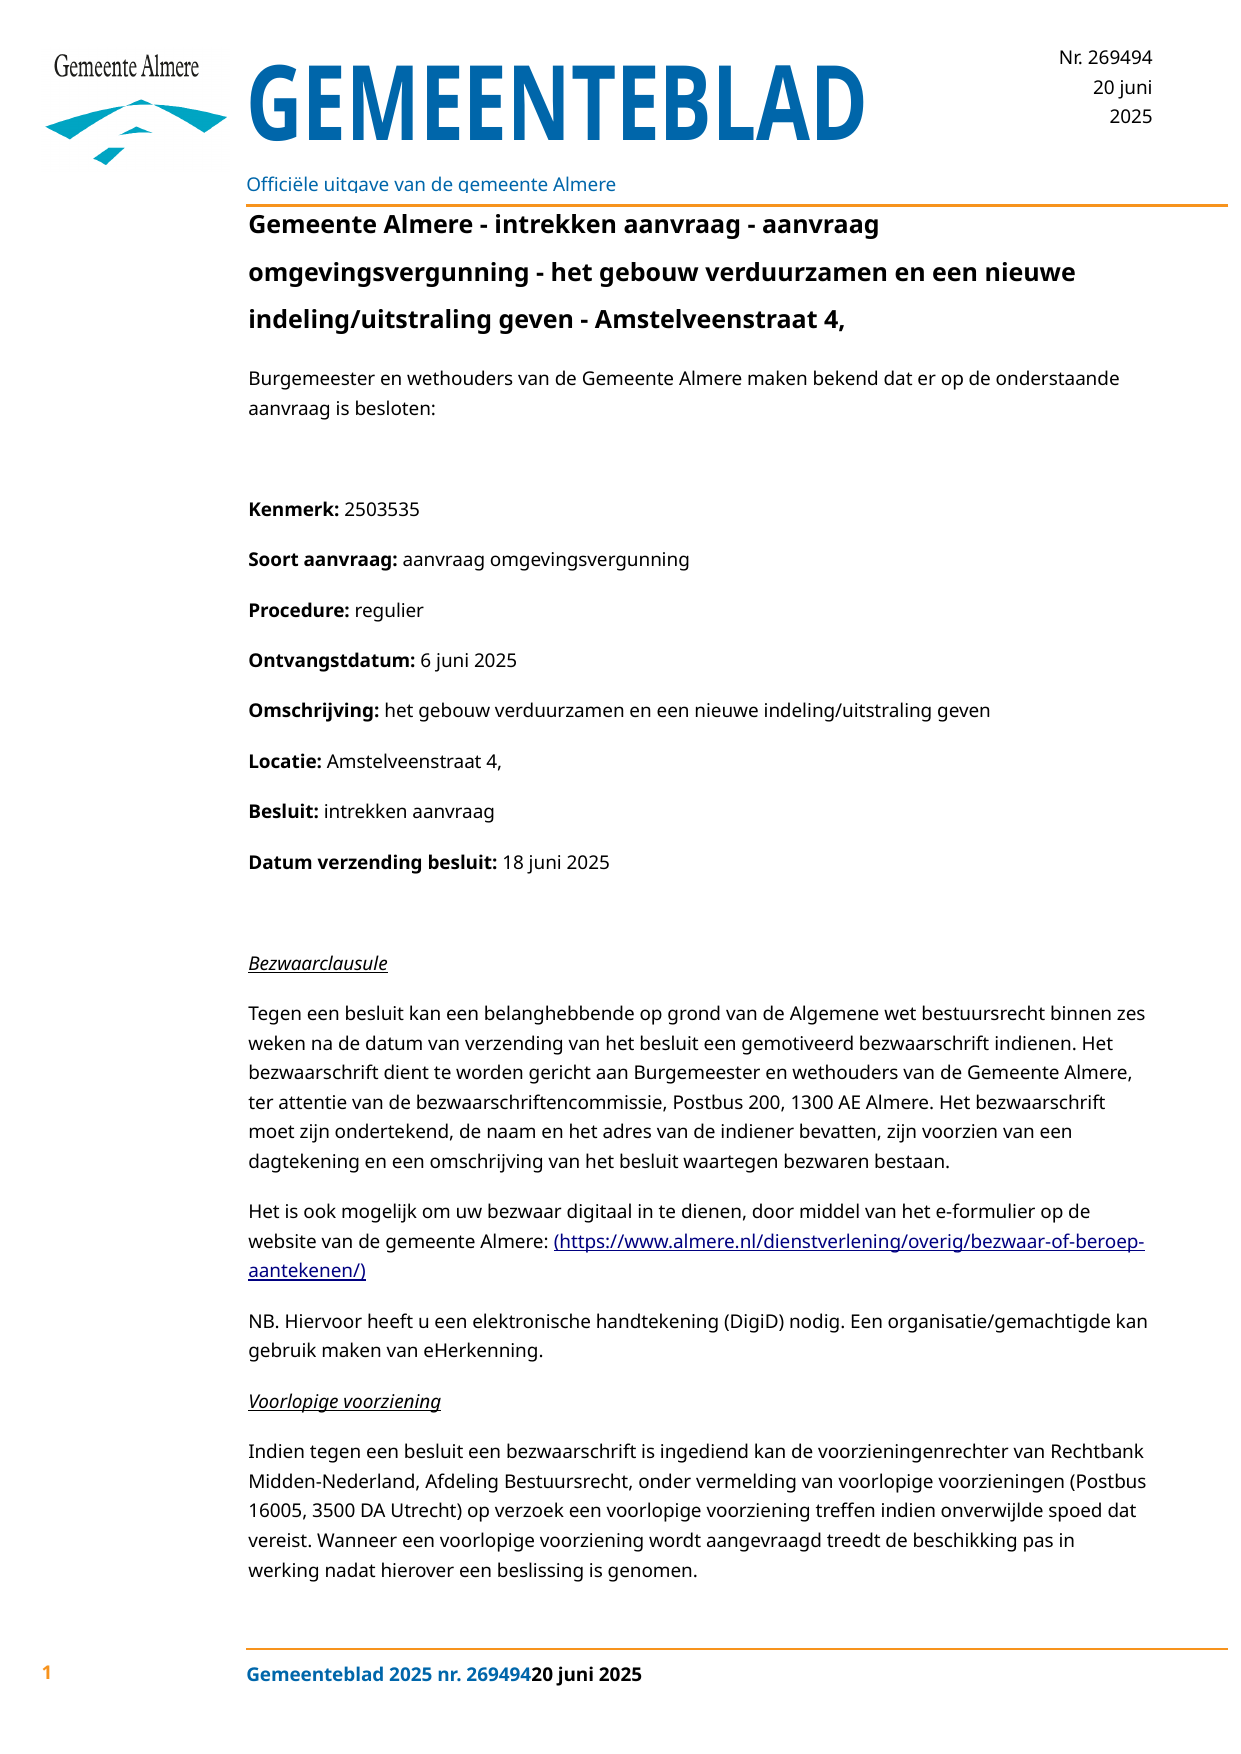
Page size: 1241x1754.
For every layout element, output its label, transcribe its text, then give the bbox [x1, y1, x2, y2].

text Tegen een besluit kan een belanghebbende op grond van de Algemene wet bestuursrecht binnen zes weken na de datum van verzending van het besluit een gemotiveerd bezwaarschrift indienen. Het bezwaarschrift dient te worden gericht aan Burgemeester en wethouders van de Gemeente Almere, ter attentie van de bezwaarschriftencommissie, Postbus 200, 1300 AE Almere. Het bezwaarschrift moet zijn ondertekend, de naam en het adres van de indiener bevatten, zijn voorzien van een dagtekening en een omschrijving van het besluit waartegen bezwaren bestaan. [248, 1000, 1152, 1174]
text Het is ook mogelijk om uw bezwaar digitaal in te dienen, door middel van het e-formulier op de website van de gemeente Almere: (https://www.almere.nl/dienstverlening/overig/bezwaar-of-beroep-aantekenen/) [248, 1198, 1152, 1283]
text Omschrijving: het gebouw verduurzamen en een nieuwe indeling/uitstraling geven [248, 698, 1152, 723]
text Voorlopige voorziening [248, 1388, 1152, 1414]
text Locatie: Amstelveenstraat 4, [248, 748, 1152, 774]
text Indien tegen een besluit een bezwaarschrift is ingediend kan de voorzieningenrechter van Rechtbank Midden-Nederland, Afdeling Bestuursrecht, onder vermelding van voorlopige voorzieningen (Postbus 16005, 3500 DA Utrecht) op verzoek een voorlopige voorziening treffen indien onverwijlde spoed dat vereist. Wanneer een voorlopige voorziening wordt aangevraagd treedt de beschikking pas in werking nadat hierover een beslissing is genomen. [248, 1438, 1152, 1582]
text Gemeente Almere - intrekken aanvraag - aanvraag omgevingsvergunning - het gebouw verduurzamen en een nieuwe indeling/uitstraling geven - Amstelveenstraat 4, [248, 207, 1152, 336]
text Besluit: intrekken aanvraag [248, 798, 1152, 824]
text Procedure: regulier [248, 597, 1152, 622]
text Datum verzending besluit: 18 juni 2025 [248, 849, 1152, 874]
picture [41, 47, 231, 172]
text Burgemeester en wethouders van de Gemeente Almere maken bekend dat er op de onderstaande aanvraag is besloten: [248, 366, 1152, 421]
text Kenmerk: 2503535 [248, 496, 1152, 522]
text Ontvangstdatum: 6 juni 2025 [248, 647, 1152, 673]
text Bezwaarclausule [248, 950, 1152, 975]
text NB. Hiervoor heeft u een elektronische handtekening (DigiD) nodig. Een organisatie/gemachtigde kan gebruik maken van eHerkenning. [248, 1308, 1152, 1363]
text Soort aanvraag: aanvraag omgevingsvergunning [248, 546, 1152, 572]
